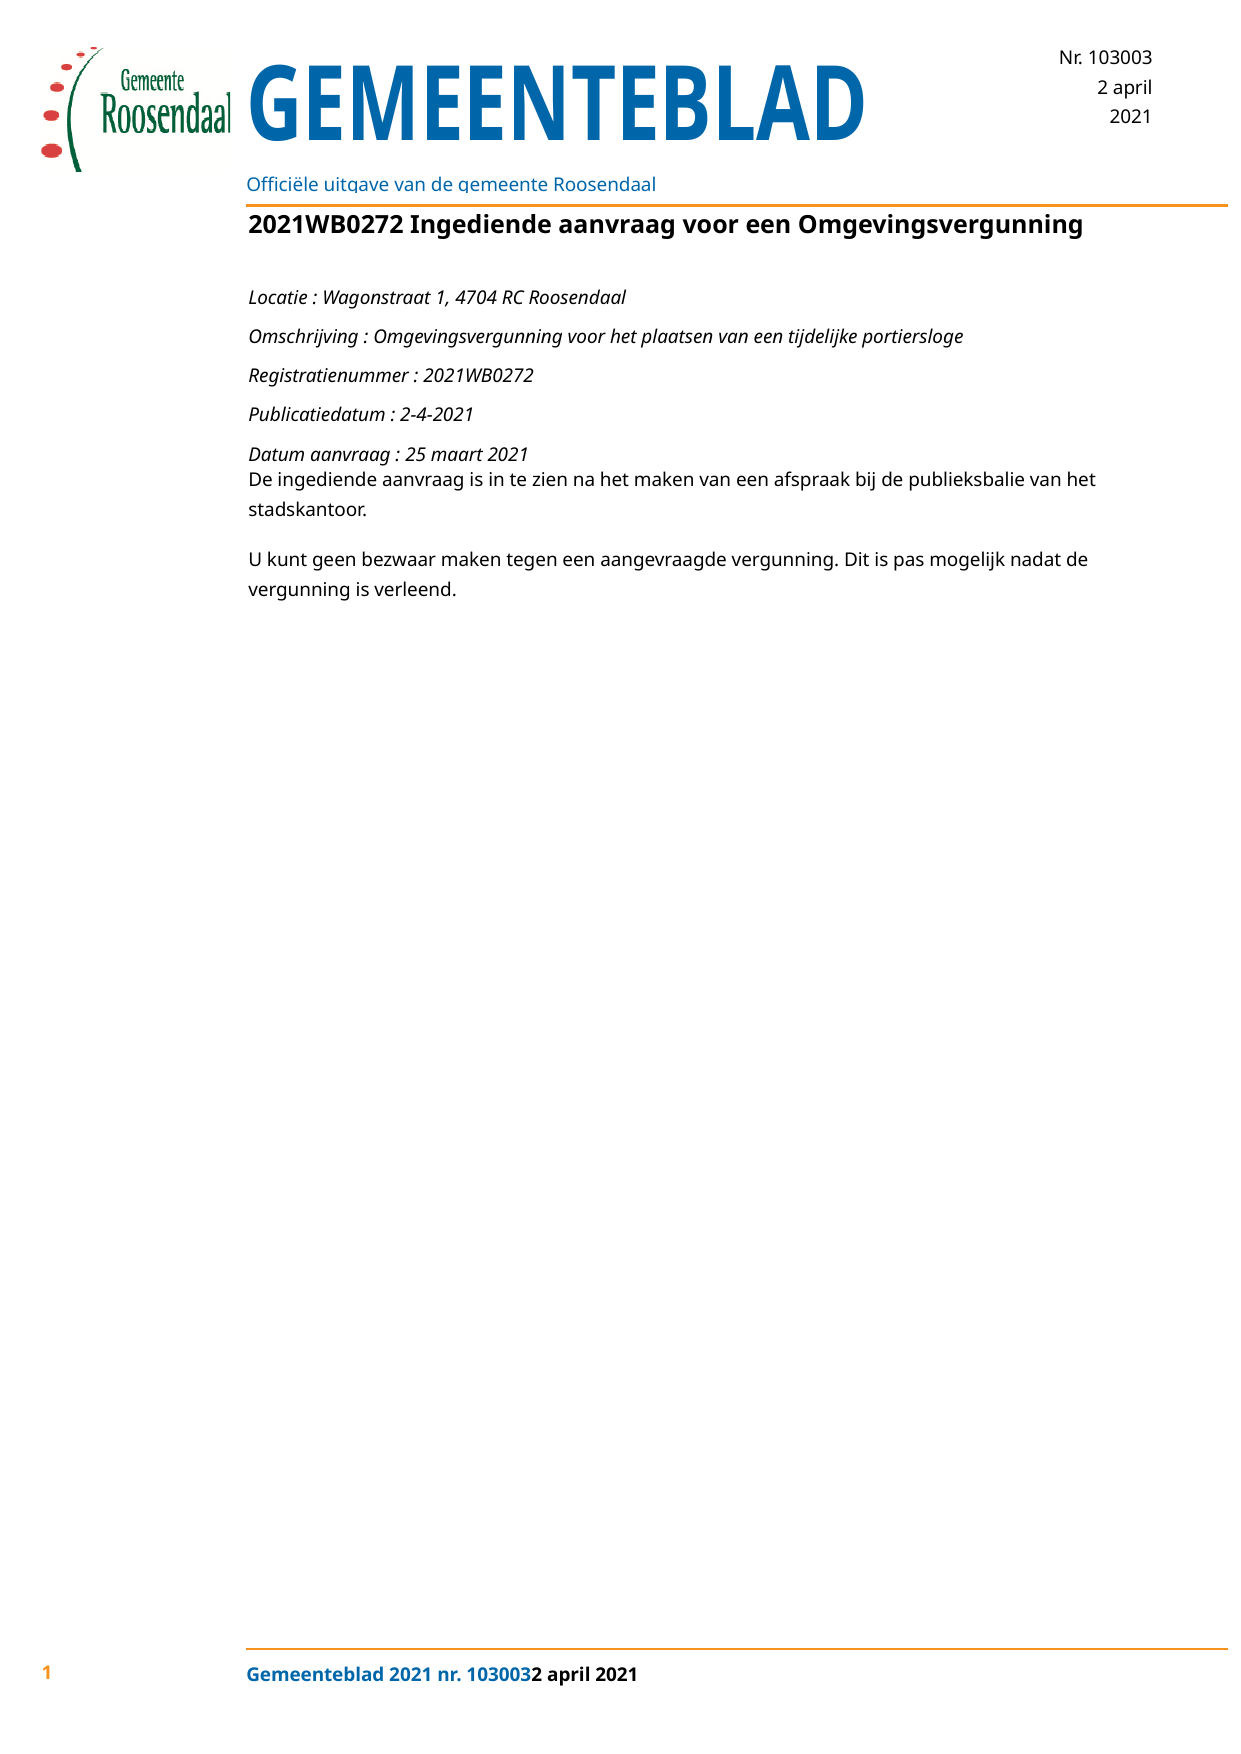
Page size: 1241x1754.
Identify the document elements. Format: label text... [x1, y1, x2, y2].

text Publicatiedatum : 2-4-2021 [248, 402, 1152, 427]
text Datum aanvraag : 25 maart 2021 [248, 441, 1152, 467]
text U kunt geen bezwaar maken tegen een aangevraagde vergunning. Dit is pas mogelijk nadat de vergunning is verleend. [248, 547, 1152, 602]
text De ingediende aanvraag is in te zien na het maken van een afspraak bij de publieksbalie van het stadskantoor. [248, 467, 1152, 522]
text Locatie : Wagonstraat 1, 4704 RC Roosendaal [248, 284, 1152, 309]
text Omschrijving : Omgevingsvergunning voor het plaatsen van een tijdelijke portiersloge [248, 323, 1152, 349]
picture [41, 47, 231, 172]
text Registratienummer : 2021WB0272 [248, 362, 1152, 388]
text 2021WB0272 Ingediende aanvraag voor een Omgevingsvergunning [248, 207, 1152, 241]
